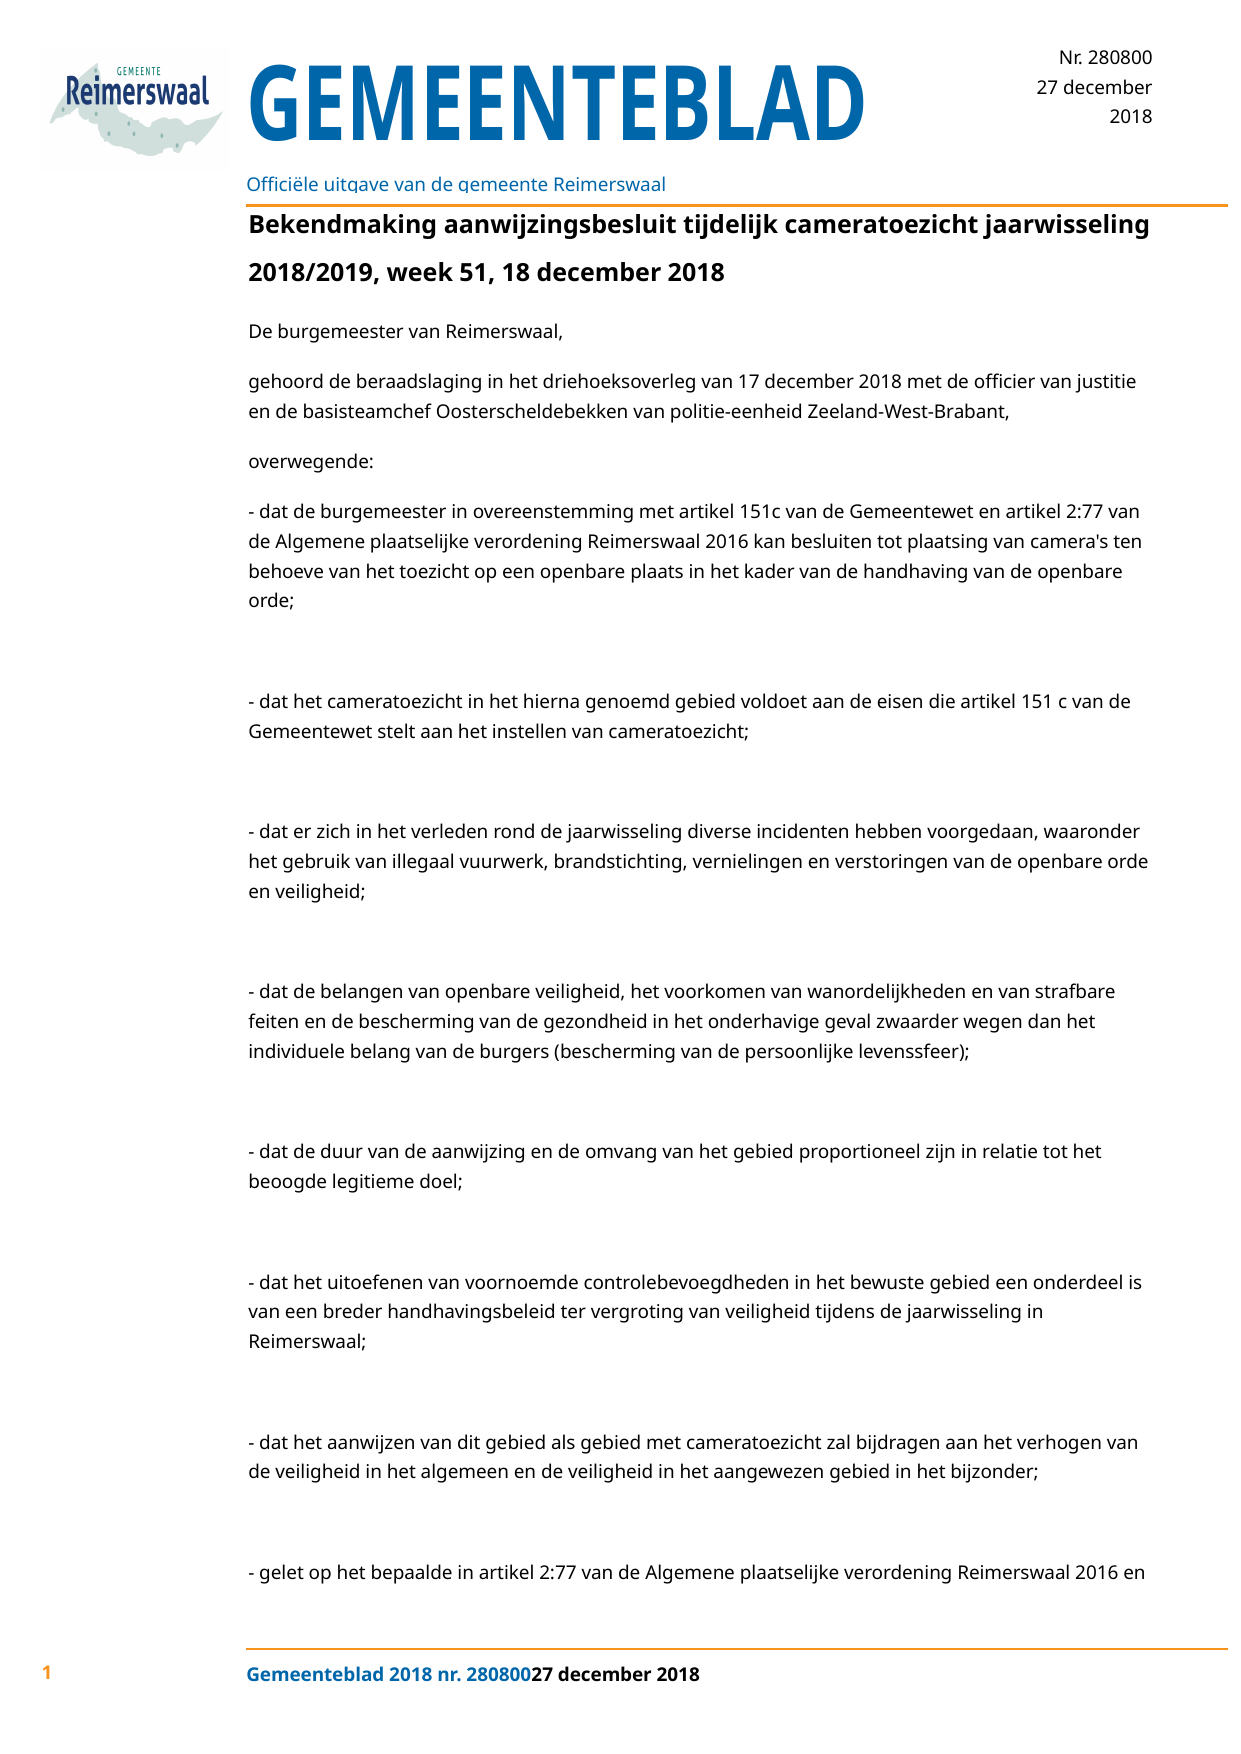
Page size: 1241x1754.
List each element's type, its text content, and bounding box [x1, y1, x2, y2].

text - dat de belangen van openbare veiligheid, het voorkomen van wanordelijkheden en van strafbare feiten en de bescherming van de gezondheid in het onderhavige geval zwaarder wegen dan het individuele belang van de burgers (bescherming van de persoonlijke levenssfeer); [248, 979, 1152, 1064]
text Bekendmaking aanwijzingsbesluit tijdelijk cameratoezicht jaarwisseling 2018/2019, week 51, 18 december 2018 [248, 207, 1152, 288]
text - dat het cameratoezicht in het hierna genoemd gebied voldoet aan de eisen die artikel 151 c van de Gemeentewet stelt aan het instellen van cameratoezicht; [248, 688, 1152, 744]
picture [41, 47, 231, 172]
text - dat het uitoefenen van voornoemde controlebevoegdheden in het bewuste gebied een onderdeel is van een breder handhavingsbeleid ter vergroting van veiligheid tijdens de jaarwisseling in Reimerswaal; [248, 1269, 1152, 1354]
text - dat de duur van de aanwijzing en de omvang van het gebied proportioneel zijn in relatie tot het beoogde legitieme doel; [248, 1139, 1152, 1194]
text - dat het aanwijzen van dit gebied als gebied met cameratoezicht zal bijdragen aan het verhogen van de veiligheid in het algemeen en de veiligheid in het aangewezen gebied in het bijzonder; [248, 1429, 1152, 1484]
text - gelet op het bepaalde in artikel 2:77 van de Algemene plaatselijke verordening Reimerswaal 2016 en [248, 1559, 1152, 1585]
text - dat de burgemeester in overeenstemming met artikel 151c van de Gemeentewet en artikel 2:77 van de Algemene plaatselijke verordening Reimerswaal 2016 kan besluiten tot plaatsing van camera's ten behoeve van het toezicht op een openbare plaats in het kader van de handhaving van de openbare orde; [248, 499, 1152, 613]
text overwegende: [248, 448, 1152, 474]
text gehoord de beraadslaging in het driehoeksoverleg van 17 december 2018 met de officier van justitie en de basisteamchef Oosterscheldebekken van politie-eenheid Zeeland-West-Brabant, [248, 368, 1152, 424]
text - dat er zich in het verleden rond de jaarwisseling diverse incidenten hebben voorgedaan, waaronder het gebruik van illegaal vuurwerk, brandstichting, vernielingen en verstoringen van de openbare orde en veiligheid; [248, 819, 1152, 904]
text De burgemeester van Reimerswaal, [248, 318, 1152, 344]
